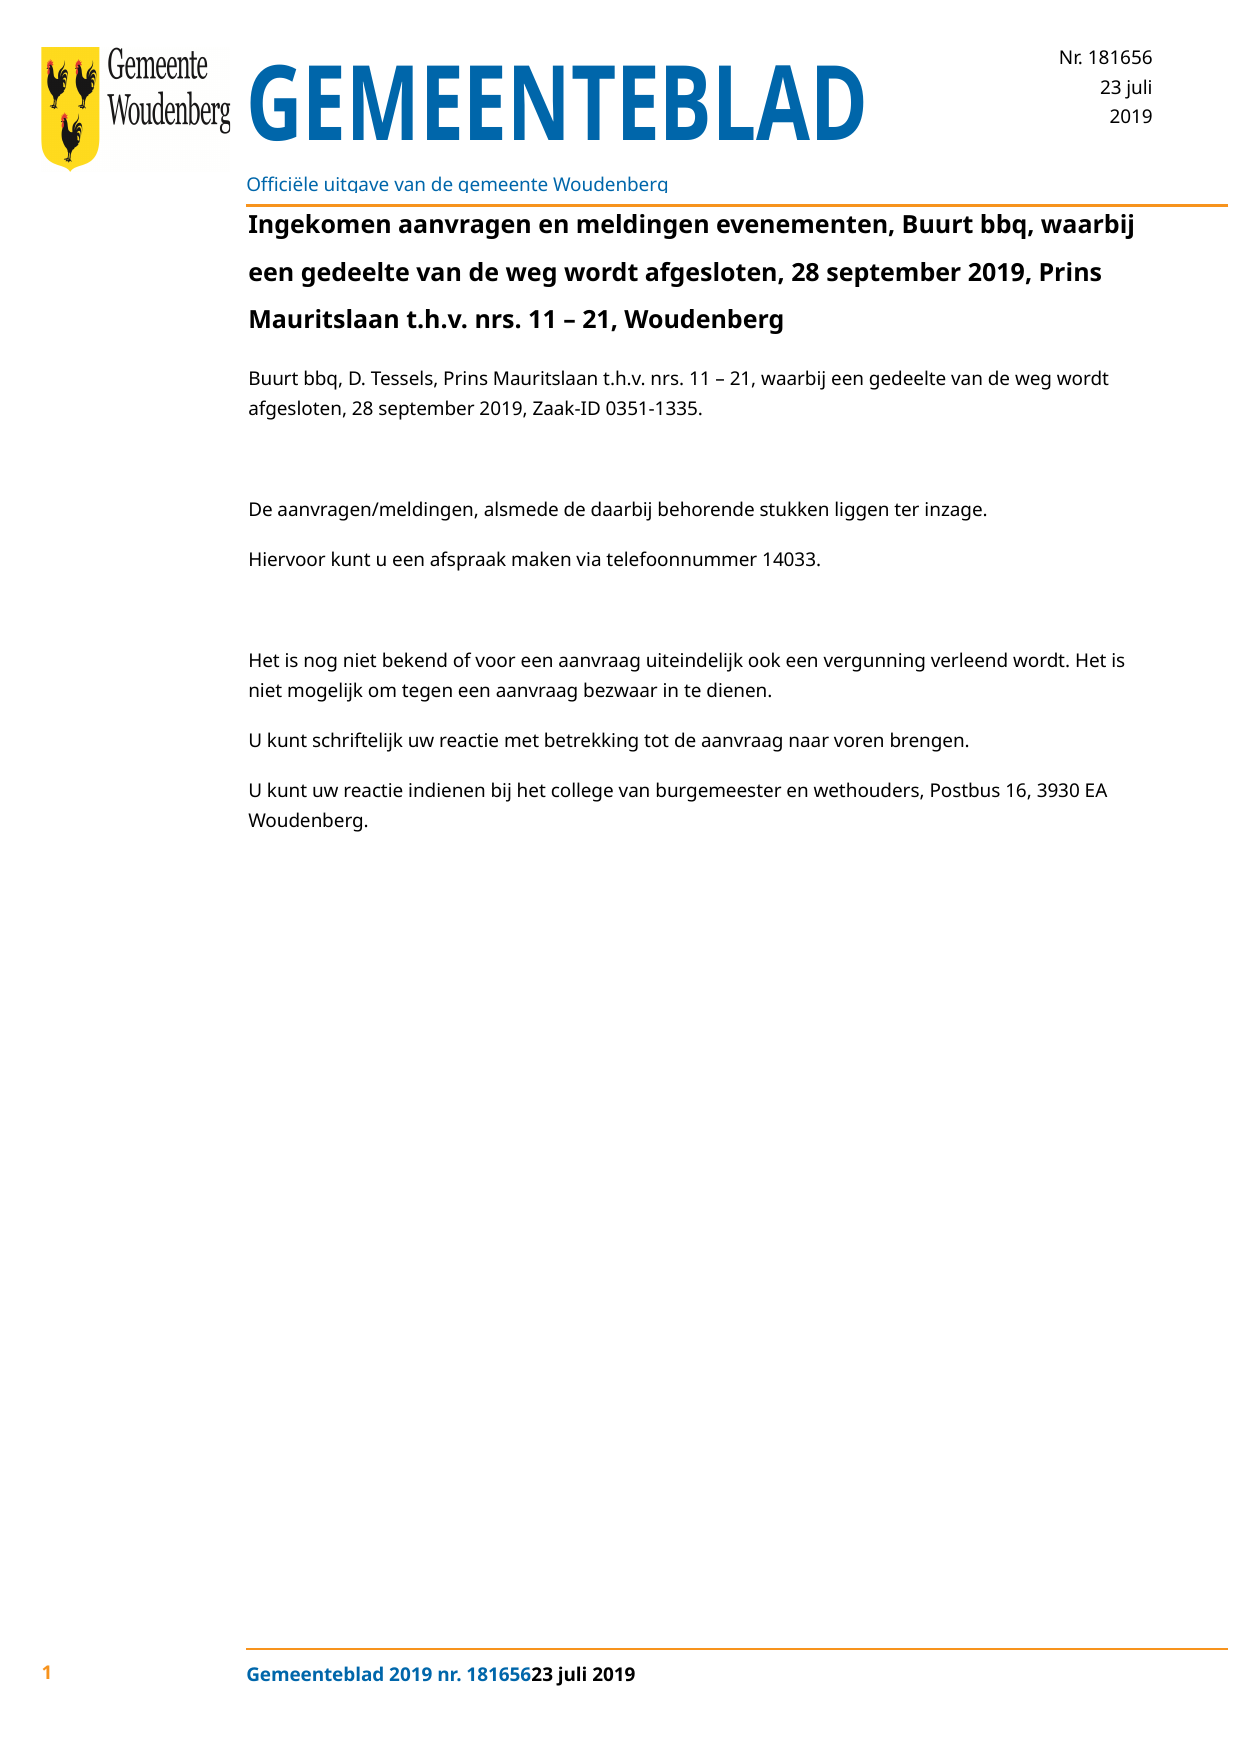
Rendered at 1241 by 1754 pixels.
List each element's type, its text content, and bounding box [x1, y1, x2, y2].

text Buurt bbq, D. Tessels, Prins Mauritslaan t.h.v. nrs. 11 – 21, waarbij een gedeelte van de weg wordt afgesloten, 28 september 2019, Zaak-ID 0351-1335. [248, 366, 1152, 421]
text Hiervoor kunt u een afspraak maken via telefoonnummer 14033. [248, 546, 1152, 572]
text U kunt schriftelijk uw reactie met betrekking tot de aanvraag naar voren brengen. [248, 727, 1152, 753]
text U kunt uw reactie indienen bij het college van burgemeester en wethouders, Postbus 16, 3930 EA Woudenberg. [248, 778, 1152, 833]
text De aanvragen/meldingen, alsmede de daarbij behorende stukken liggen ter inzage. [248, 496, 1152, 522]
picture [41, 47, 231, 172]
text Ingekomen aanvragen en meldingen evenementen, Buurt bbq, waarbij een gedeelte van de weg wordt afgesloten, 28 september 2019, Prins Mauritslaan t.h.v. nrs. 11 – 21, Woudenberg [248, 207, 1152, 336]
text Het is nog niet bekend of voor een aanvraag uiteindelijk ook een vergunning verleend wordt. Het is niet mogelijk om tegen een aanvraag bezwaar in te dienen. [248, 647, 1152, 702]
